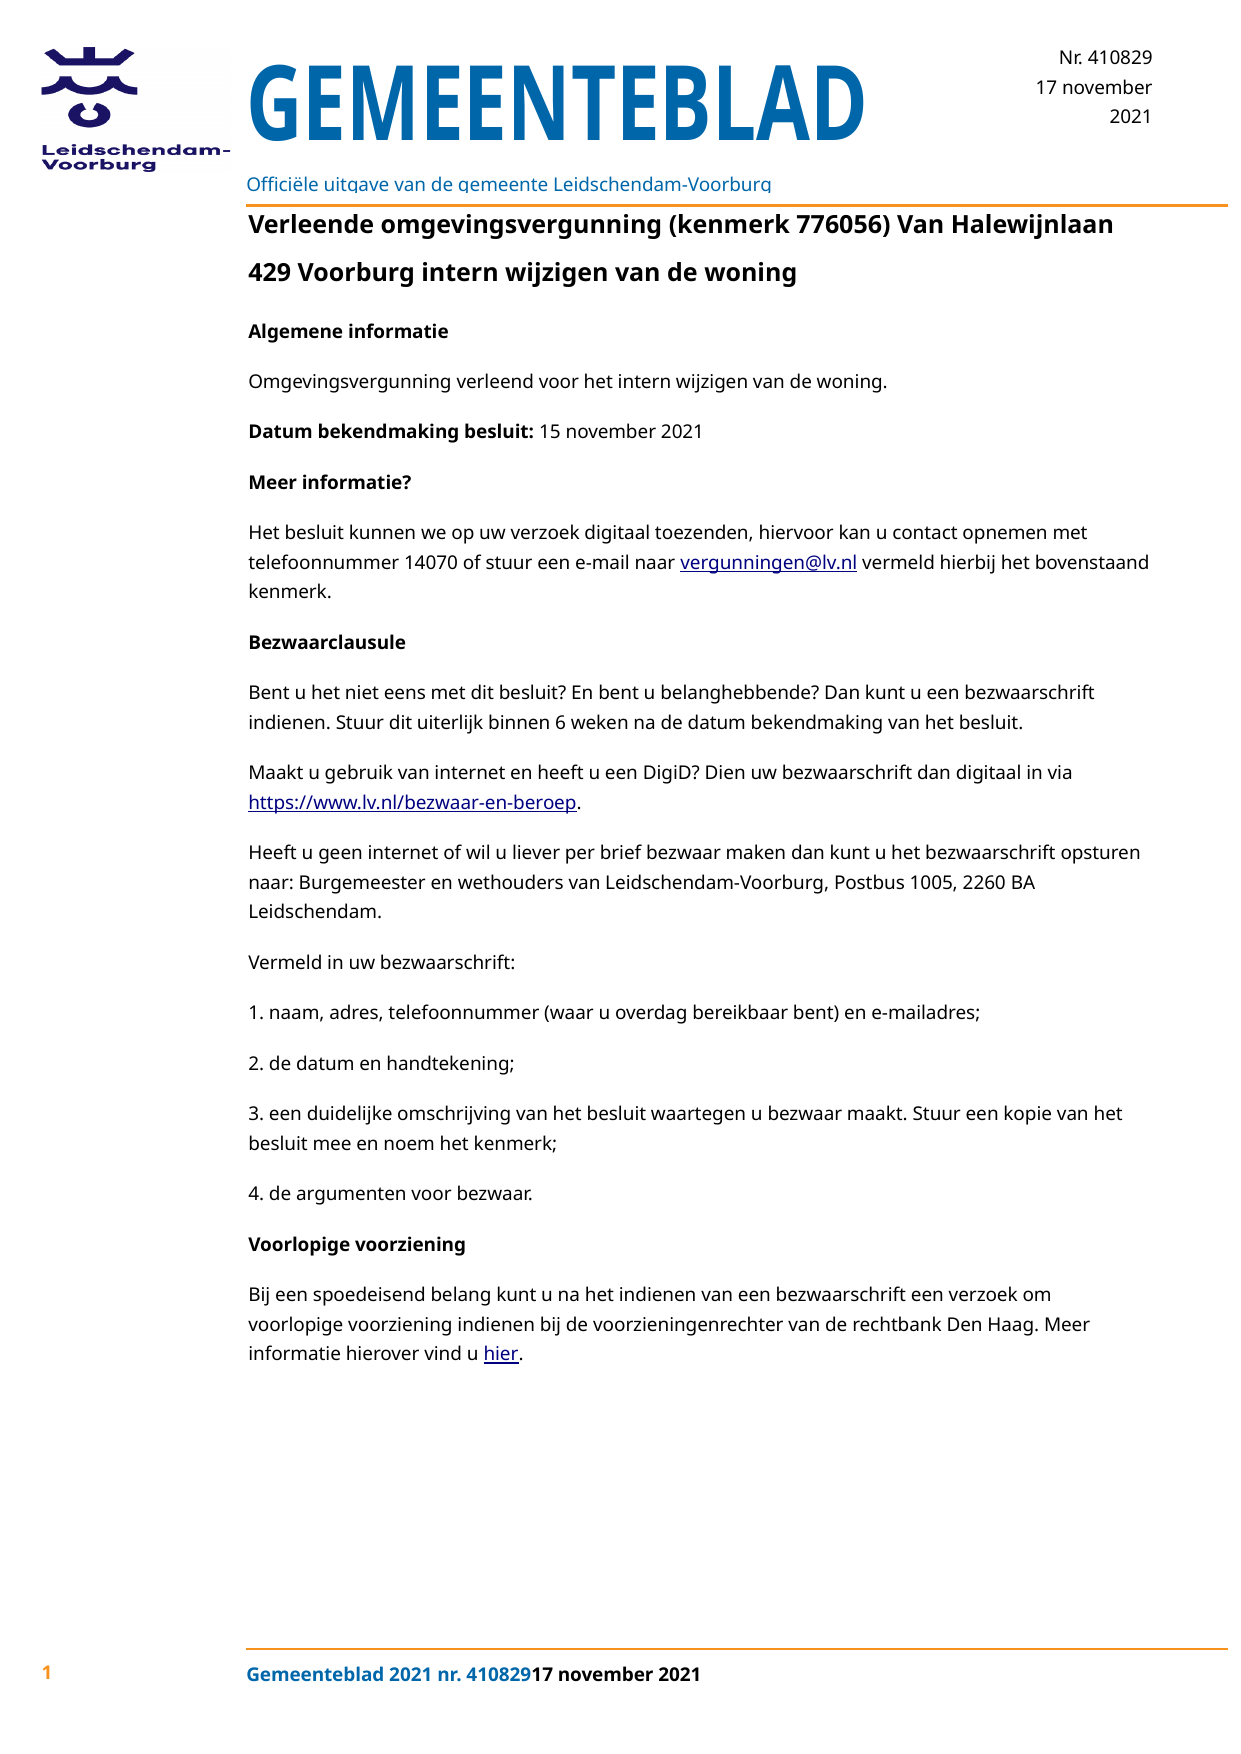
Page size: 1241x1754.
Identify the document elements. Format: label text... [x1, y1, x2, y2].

text Bezwaarclausule [248, 629, 1152, 655]
text Voorlopige voorziening [248, 1231, 1152, 1257]
text Omgevingsvergunning verleend voor het intern wijzigen van de woning. [248, 368, 1152, 394]
text Meer informatie? [248, 469, 1152, 495]
text 2. de datum en handtekening; [248, 1050, 1152, 1076]
text Datum bekendmaking besluit: 15 november 2021 [248, 419, 1152, 444]
text Bent u het niet eens met dit besluit? En bent u belanghebbende? Dan kunt u een bezwaarschrift indienen. Stuur dit uiterlijk binnen 6 weken na de datum bekendmaking van het besluit. [248, 679, 1152, 735]
text Maakt u gebruik van internet en heeft u een DigiD? Dien uw bezwaarschrift dan digitaal in via https://www.lv.nl/bezwaar-en-beroep. [248, 759, 1152, 815]
text 1. naam, adres, telefoonnummer (waar u overdag bereikbaar bent) en e-mailadres; [248, 999, 1152, 1025]
text 4. de argumenten voor bezwaar. [248, 1180, 1152, 1206]
text Algemene informatie [248, 318, 1152, 344]
text Verleende omgevingsvergunning (kenmerk 776056) Van Halewijnlaan 429 Voorburg intern wijzigen van de woning [248, 207, 1152, 288]
text Bij een spoedeisend belang kunt u na het indienen van een bezwaarschrift een verzoek om voorlopige voorziening indienen bij de voorzieningenrechter van de rechtbank Den Haag. Meer informatie hierover vind u hier. [248, 1281, 1152, 1366]
text 3. een duidelijke omschrijving van het besluit waartegen u bezwaar maakt. Stuur een kopie van het besluit mee en noem het kenmerk; [248, 1100, 1152, 1156]
text Heeft u geen internet of wil u liever per brief bezwaar maken dan kunt u het bezwaarschrift opsturen naar: Burgemeester en wethouders van Leidschendam-Voorburg, Postbus 1005, 2260 BA Leidschendam. [248, 839, 1152, 924]
text Vermeld in uw bezwaarschrift: [248, 949, 1152, 975]
picture [41, 47, 231, 172]
text Het besluit kunnen we op uw verzoek digitaal toezenden, hiervoor kan u contact opnemen met telefoonnummer 14070 of stuur een e-mail naar vergunningen@lv.nl vermeld hierbij het bovenstaand kenmerk. [248, 519, 1152, 604]
